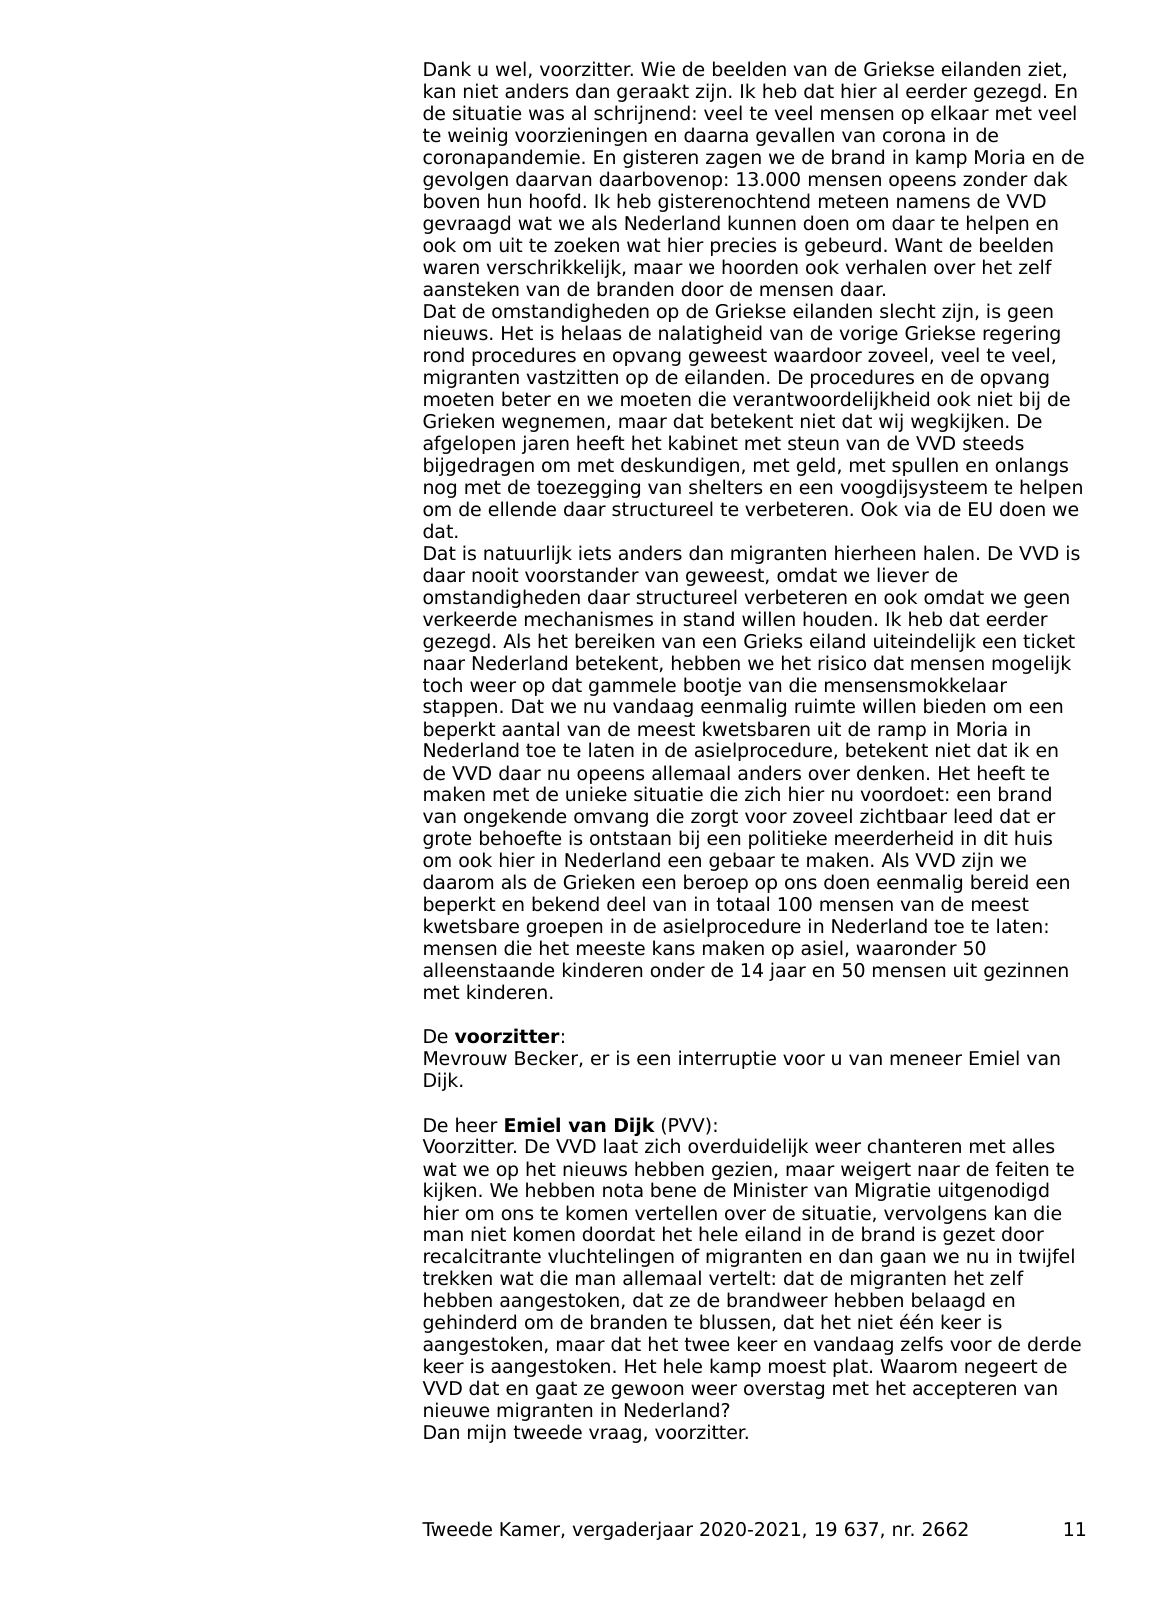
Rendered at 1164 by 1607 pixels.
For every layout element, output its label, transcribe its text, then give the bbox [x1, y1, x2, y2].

text De voorzitter: [422, 1026, 1087, 1048]
text Dank u wel, voorzitter. Wie de beelden van de Griekse eilanden ziet, kan niet anders dan geraakt zijn. Ik heb dat hier al eerder gezegd. En de situatie was al schrijnend: veel te veel mensen op elkaar met veel te weinig voorzieningen en daarna gevallen van corona in de coronapandemie. En gisteren zagen we de brand in kamp Moria en de gevolgen daarvan daarbovenop: 13.000 mensen opeens zonder dak boven hun hoofd. Ik heb gisterenochtend meteen namens de VVD gevraagd wat we als Nederland kunnen doen om daar te helpen en ook om uit te zoeken wat hier precies is gebeurd. Want de beelden waren verschrikkelijk, maar we hoorden ook verhalen over het zelf aansteken van de branden door de mensen daar. [422, 59, 1087, 301]
text Voorzitter. De VVD laat zich overduidelijk weer chanteren met alles wat we op het nieuws hebben gezien, maar weigert naar de feiten te kijken. We hebben nota bene de Minister van Migratie uitgenodigd hier om ons te komen vertellen over de situatie, vervolgens kan die man niet komen doordat het hele eiland in de brand is gezet door recalcitrante vluchtelingen of migranten en dan gaan we nu in twijfel trekken wat die man allemaal vertelt: dat de migranten het zelf hebben aangestoken, dat ze de brandweer hebben belaagd en gehinderd om de branden te blussen, dat het niet één keer is aangestoken, maar dat het twee keer en vandaag zelfs voor de derde keer is aangestoken. Het hele kamp moest plat. Waarom negeert de VVD dat en gaat ze gewoon weer overstag met het accepteren van nieuwe migranten in Nederland? [422, 1136, 1087, 1422]
text Dat de omstandigheden op de Griekse eilanden slecht zijn, is geen nieuws. Het is helaas de nalatigheid van de vorige Griekse regering rond procedures en opvang geweest waardoor zoveel, veel te veel, migranten vastzitten op de eilanden. De procedures en de opvang moeten beter en we moeten die verantwoordelijkheid ook niet bij de Grieken wegnemen, maar dat betekent niet dat wij wegkijken. De afgelopen jaren heeft het kabinet met steun van de VVD steeds bijgedragen om met deskundigen, met geld, met spullen en onlangs nog met de toezegging van shelters en een voogdijsysteem te helpen om de ellende daar structureel te verbeteren. Ook via de EU doen we dat. [422, 301, 1087, 543]
text Mevrouw Becker, er is een interruptie voor u van meneer Emiel van Dijk. [422, 1048, 1087, 1092]
text Dat is natuurlijk iets anders dan migranten hierheen halen. De VVD is daar nooit voorstander van geweest, omdat we liever de omstandigheden daar structureel verbeteren en ook omdat we geen verkeerde mechanismes in stand willen houden. Ik heb dat eerder gezegd. Als het bereiken van een Grieks eiland uiteindelijk een ticket naar Nederland betekent, hebben we het risico dat mensen mogelijk toch weer op dat gammele bootje van die mensensmokkelaar stappen. Dat we nu vandaag eenmalig ruimte willen bieden om een beperkt aantal van de meest kwetsbaren uit de ramp in Moria in Nederland toe te laten in de asielprocedure, betekent niet dat ik en de VVD daar nu opeens allemaal anders over denken. Het heeft te maken met de unieke situatie die zich hier nu voordoet: een brand van ongekende omvang die zorgt voor zoveel zichtbaar leed dat er grote behoefte is ontstaan bij een politieke meerderheid in dit huis om ook hier in Nederland een gebaar te maken. Als VVD zijn we daarom als de Grieken een beroep op ons doen eenmalig bereid een beperkt en bekend deel van in totaal 100 mensen van de meest kwetsbare groepen in de asielprocedure in Nederland toe te laten: mensen die het meeste kans maken op asiel, waaronder 50 alleenstaande kinderen onder de 14 jaar en 50 mensen uit gezinnen met kinderen. [422, 543, 1087, 1004]
text De heer Emiel van Dijk (PVV): [422, 1114, 1087, 1136]
text Dan mijn tweede vraag, voorzitter. [422, 1422, 1087, 1444]
